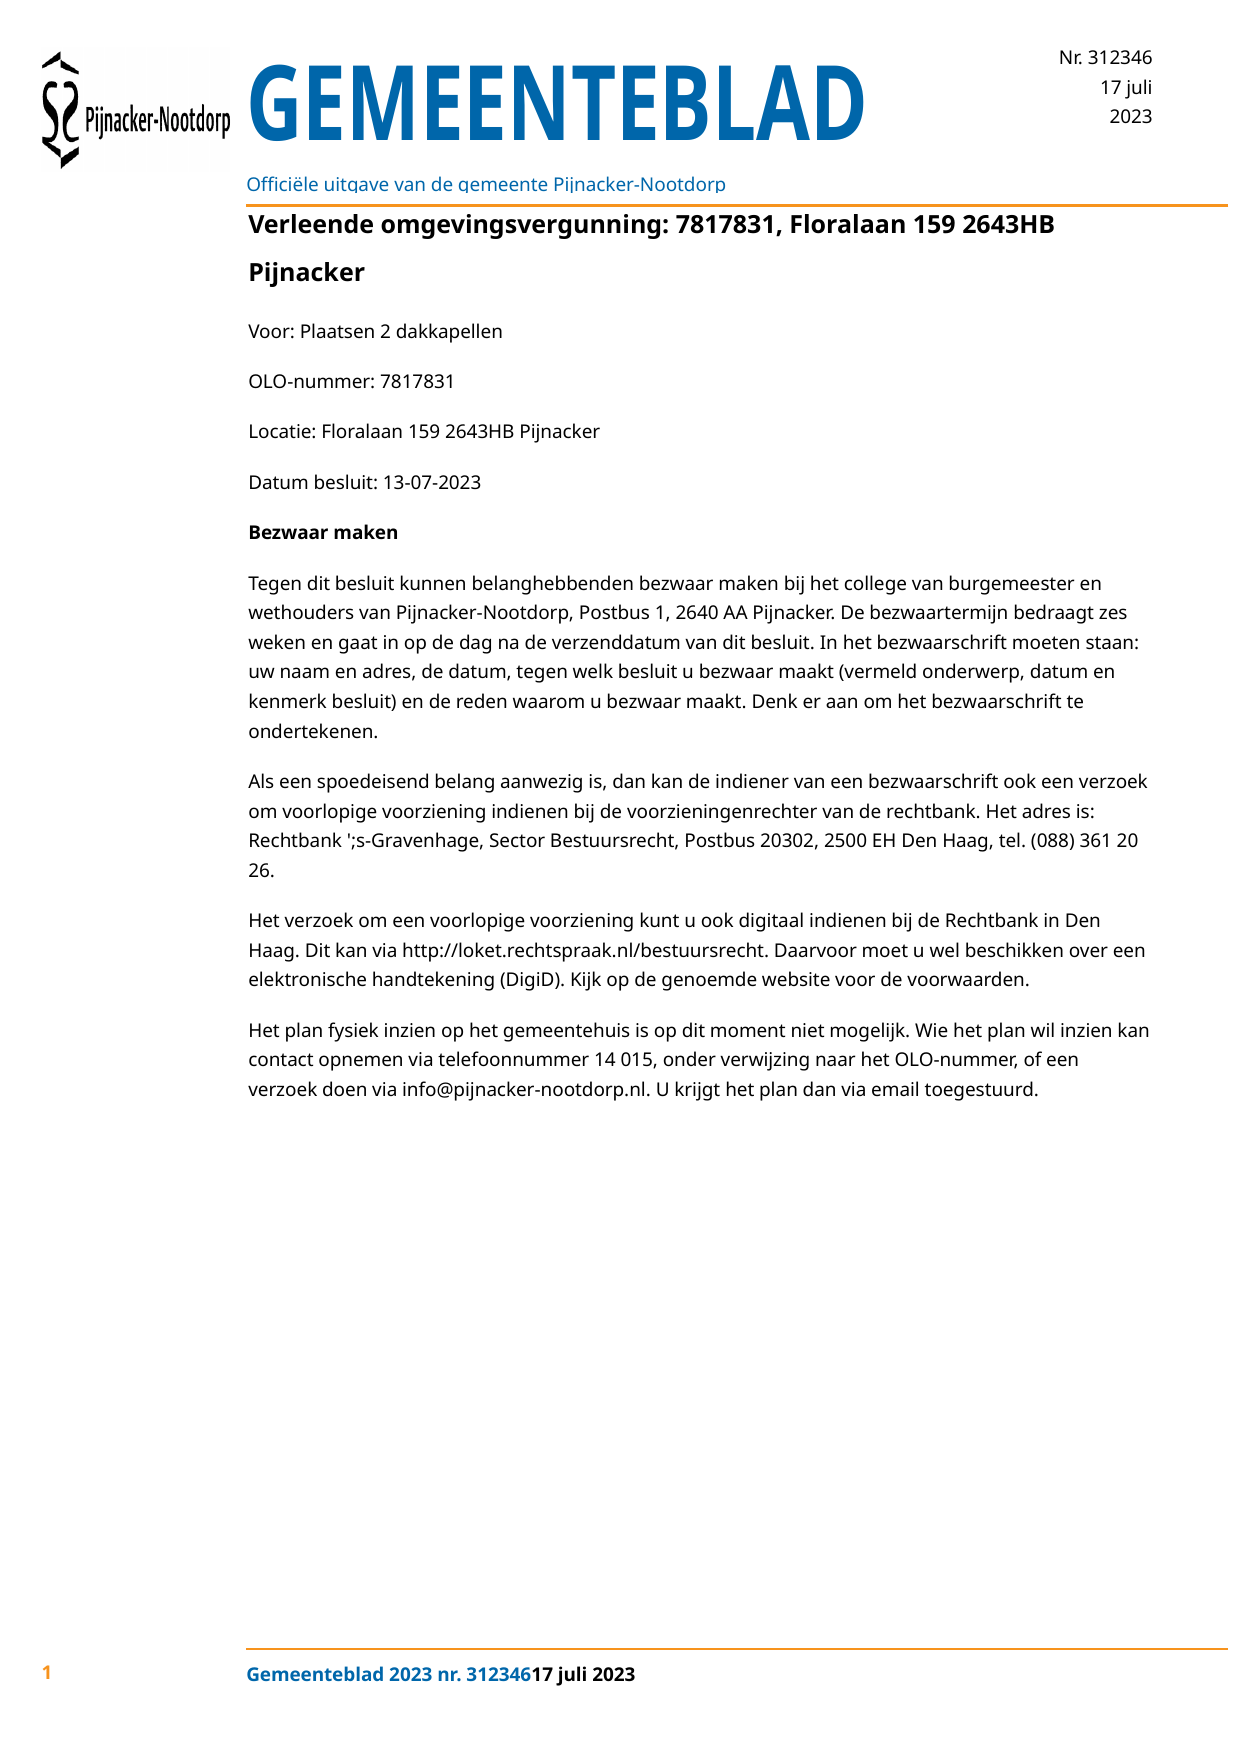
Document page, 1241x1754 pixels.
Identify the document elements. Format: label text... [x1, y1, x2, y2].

text Datum besluit: 13-07-2023 [248, 469, 1152, 495]
text Het verzoek om een voorlopige voorziening kunt u ook digitaal indienen bij de Rechtbank in Den Haag. Dit kan via http://loket.rechtspraak.nl/bestuursrecht. Daarvoor moet u wel beschikken over een elektronische handtekening (DigiD). Kijk op de genoemde website voor de voorwaarden. [248, 907, 1152, 992]
text Als een spoedeisend belang aanwezig is, dan kan de indiener van een bezwaarschrift ook een verzoek om voorlopige voorziening indienen bij de voorzieningenrechter van de rechtbank. Het adres is: Rechtbank ';s-Gravenhage, Sector Bestuursrecht, Postbus 20302, 2500 EH Den Haag, tel. (088) 361 20 26. [248, 768, 1152, 883]
text Verleende omgevingsvergunning: 7817831, Floralaan 159 2643HB Pijnacker [248, 207, 1152, 288]
text Tegen dit besluit kunnen belanghebbenden bezwaar maken bij het college van burgemeester en wethouders van Pijnacker-Nootdorp, Postbus 1, 2640 AA Pijnacker. De bezwaartermijn bedraagt zes weken en gaat in op de dag na de verzenddatum van dit besluit. In het bezwaarschrift moeten staan: uw naam en adres, de datum, tegen welk besluit u bezwaar maakt (vermeld onderwerp, datum en kenmerk besluit) en de reden waarom u bezwaar maakt. Denk er aan om het bezwaarschrift te ondertekenen. [248, 570, 1152, 744]
picture [41, 47, 231, 172]
text Het plan fysiek inzien op het gemeentehuis is op dit moment niet mogelijk. Wie het plan wil inzien kan contact opnemen via telefoonnummer 14 015, onder verwijzing naar het OLO-nummer, of een verzoek doen via info@pijnacker-nootdorp.nl. U krijgt het plan dan via email toegestuurd. [248, 1017, 1152, 1102]
text Voor: Plaatsen 2 dakkapellen [248, 318, 1152, 344]
text Bezwaar maken [248, 519, 1152, 545]
text OLO-nummer: 7817831 [248, 368, 1152, 394]
text Locatie: Floralaan 159 2643HB Pijnacker [248, 419, 1152, 444]
